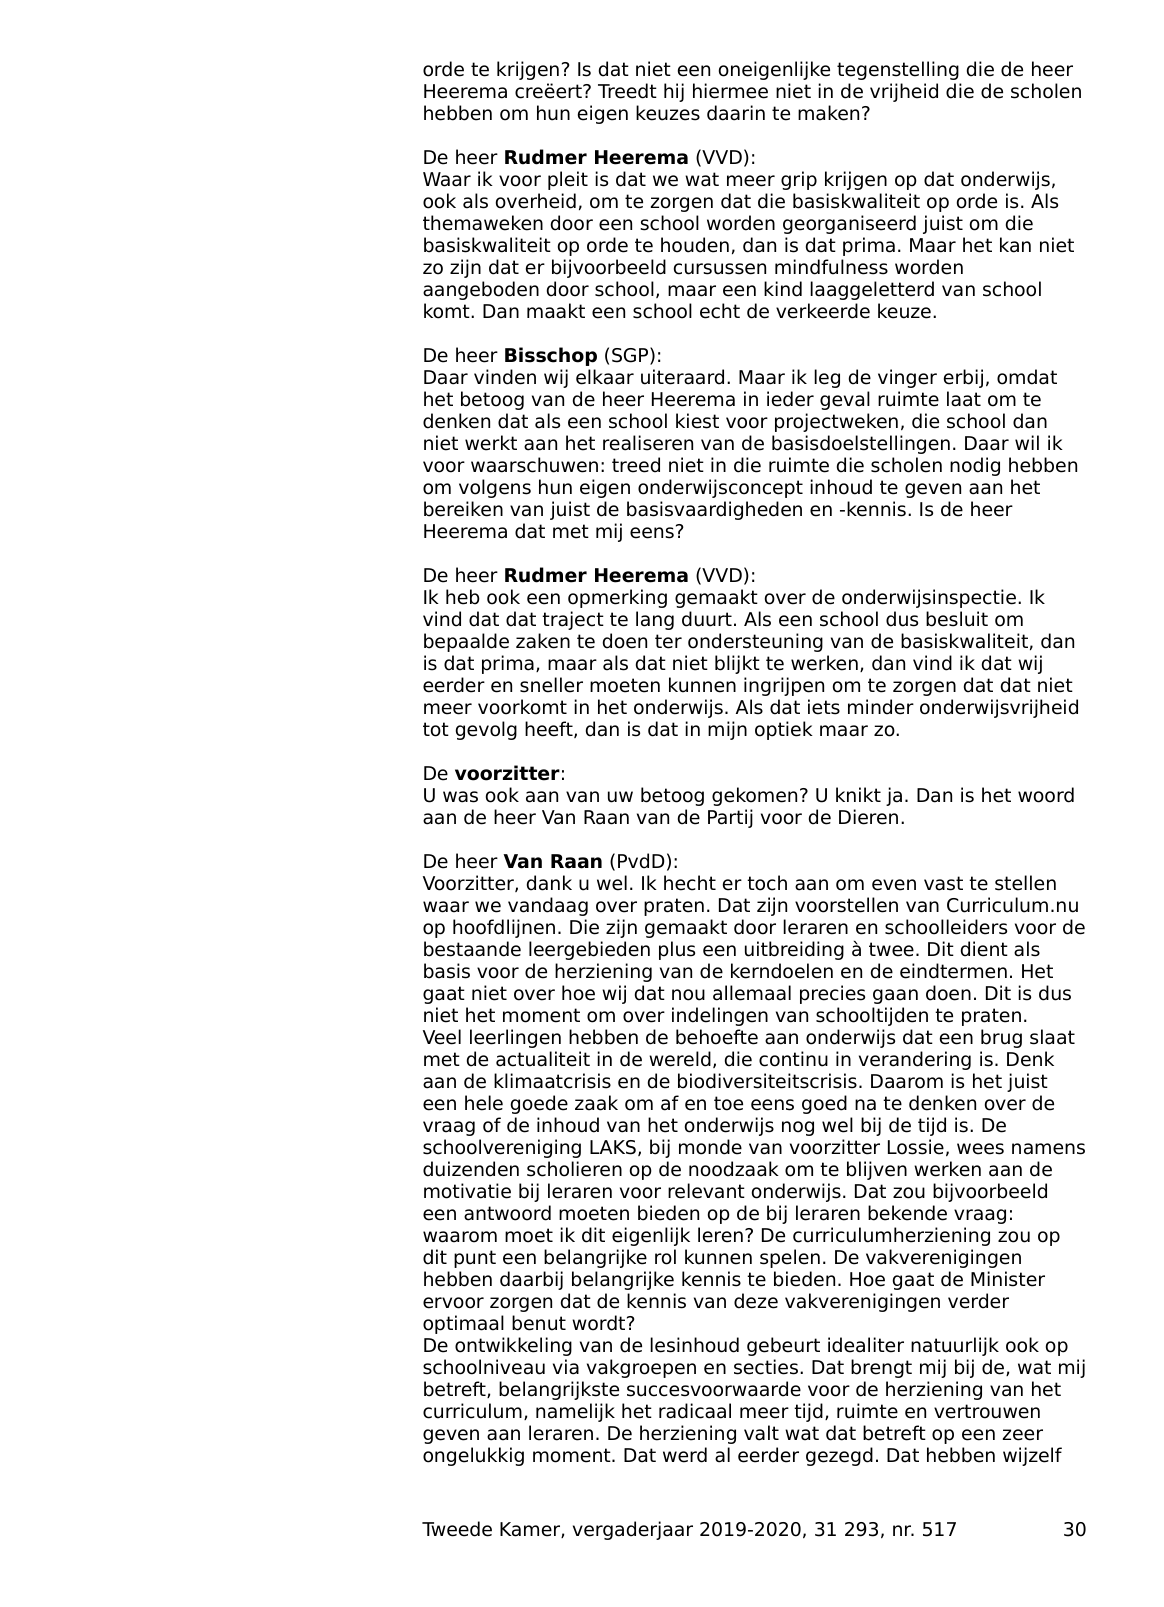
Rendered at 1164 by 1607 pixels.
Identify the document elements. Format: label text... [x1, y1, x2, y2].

text Waar ik voor pleit is dat we wat meer grip krijgen op dat onderwijs, ook als overheid, om te zorgen dat die basiskwaliteit op orde is. Als themaweken door een school worden georganiseerd juist om die basiskwaliteit op orde te houden, dan is dat prima. Maar het kan niet zo zijn dat er bijvoorbeeld cursussen mindfulness worden aangeboden door school, maar een kind laaggeletterd van school komt. Dan maakt een school echt de verkeerde keuze. [422, 169, 1087, 323]
text De heer Bisschop (SGP): [422, 345, 1087, 367]
text orde te krijgen? Is dat niet een oneigenlijke tegenstelling die de heer Heerema creëert? Treedt hij hiermee niet in de vrijheid die de scholen hebben om hun eigen keuzes daarin te maken? [422, 59, 1087, 125]
text Daar vinden wij elkaar uiteraard. Maar ik leg de vinger erbij, omdat het betoog van de heer Heerema in ieder geval ruimte laat om te denken dat als een school kiest voor projectweken, die school dan niet werkt aan het realiseren van de basisdoelstellingen. Daar wil ik voor waarschuwen: treed niet in die ruimte die scholen nodig hebben om volgens hun eigen onderwijsconcept inhoud te geven aan het bereiken van juist de basisvaardigheden en -kennis. Is de heer Heerema dat met mij eens? [422, 367, 1087, 543]
text De heer Rudmer Heerema (VVD): [422, 147, 1087, 169]
text Veel leerlingen hebben de behoefte aan onderwijs dat een brug slaat met de actualiteit in de wereld, die continu in verandering is. Denk aan de klimaatcrisis en de biodiversiteitscrisis. Daarom is het juist een hele goede zaak om af en toe eens goed na te denken over de vraag of de inhoud van het onderwijs nog wel bij de tijd is. De schoolvereniging LAKS, bij monde van voorzitter Lossie, wees namens duizenden scholieren op de noodzaak om te blijven werken aan de motivatie bij leraren voor relevant onderwijs. Dat zou bijvoorbeeld een antwoord moeten bieden op de bij leraren bekende vraag: waarom moet ik dit eigenlijk leren? De curriculumherziening zou op dit punt een belangrijke rol kunnen spelen. De vakverenigingen hebben daarbij belangrijke kennis te bieden. Hoe gaat de Minister ervoor zorgen dat de kennis van deze vakverenigingen verder optimaal benut wordt? [422, 1027, 1087, 1335]
text De heer Van Raan (PvdD): [422, 851, 1087, 873]
text De ontwikkeling van de lesinhoud gebeurt idealiter natuurlijk ook op schoolniveau via vakgroepen en secties. Dat brengt mij bij de, wat mij betreft, belangrijkste succesvoorwaarde voor de herziening van het curriculum, namelijk het radicaal meer tijd, ruimte en vertrouwen geven aan leraren. De herziening valt wat dat betreft op een zeer ongelukkig moment. Dat werd al eerder gezegd. Dat hebben wijzelf [422, 1335, 1087, 1467]
text De heer Rudmer Heerema (VVD): [422, 565, 1087, 587]
text Voorzitter, dank u wel. Ik hecht er toch aan om even vast te stellen waar we vandaag over praten. Dat zijn voorstellen van Curriculum.nu op hoofdlijnen. Die zijn gemaakt door leraren en schoolleiders voor de bestaande leergebieden plus een uitbreiding à twee. Dit dient als basis voor de herziening van de kerndoelen en de eindtermen. Het gaat niet over hoe wij dat nou allemaal precies gaan doen. Dit is dus niet het moment om over indelingen van schooltijden te praten. [422, 873, 1087, 1027]
text De voorzitter: [422, 763, 1087, 785]
text Ik heb ook een opmerking gemaakt over de onderwijsinspectie. Ik vind dat dat traject te lang duurt. Als een school dus besluit om bepaalde zaken te doen ter ondersteuning van de basiskwaliteit, dan is dat prima, maar als dat niet blijkt te werken, dan vind ik dat wij eerder en sneller moeten kunnen ingrijpen om te zorgen dat dat niet meer voorkomt in het onderwijs. Als dat iets minder onderwijsvrijheid tot gevolg heeft, dan is dat in mijn optiek maar zo. [422, 587, 1087, 741]
text U was ook aan van uw betoog gekomen? U knikt ja. Dan is het woord aan de heer Van Raan van de Partij voor de Dieren. [422, 785, 1087, 829]
